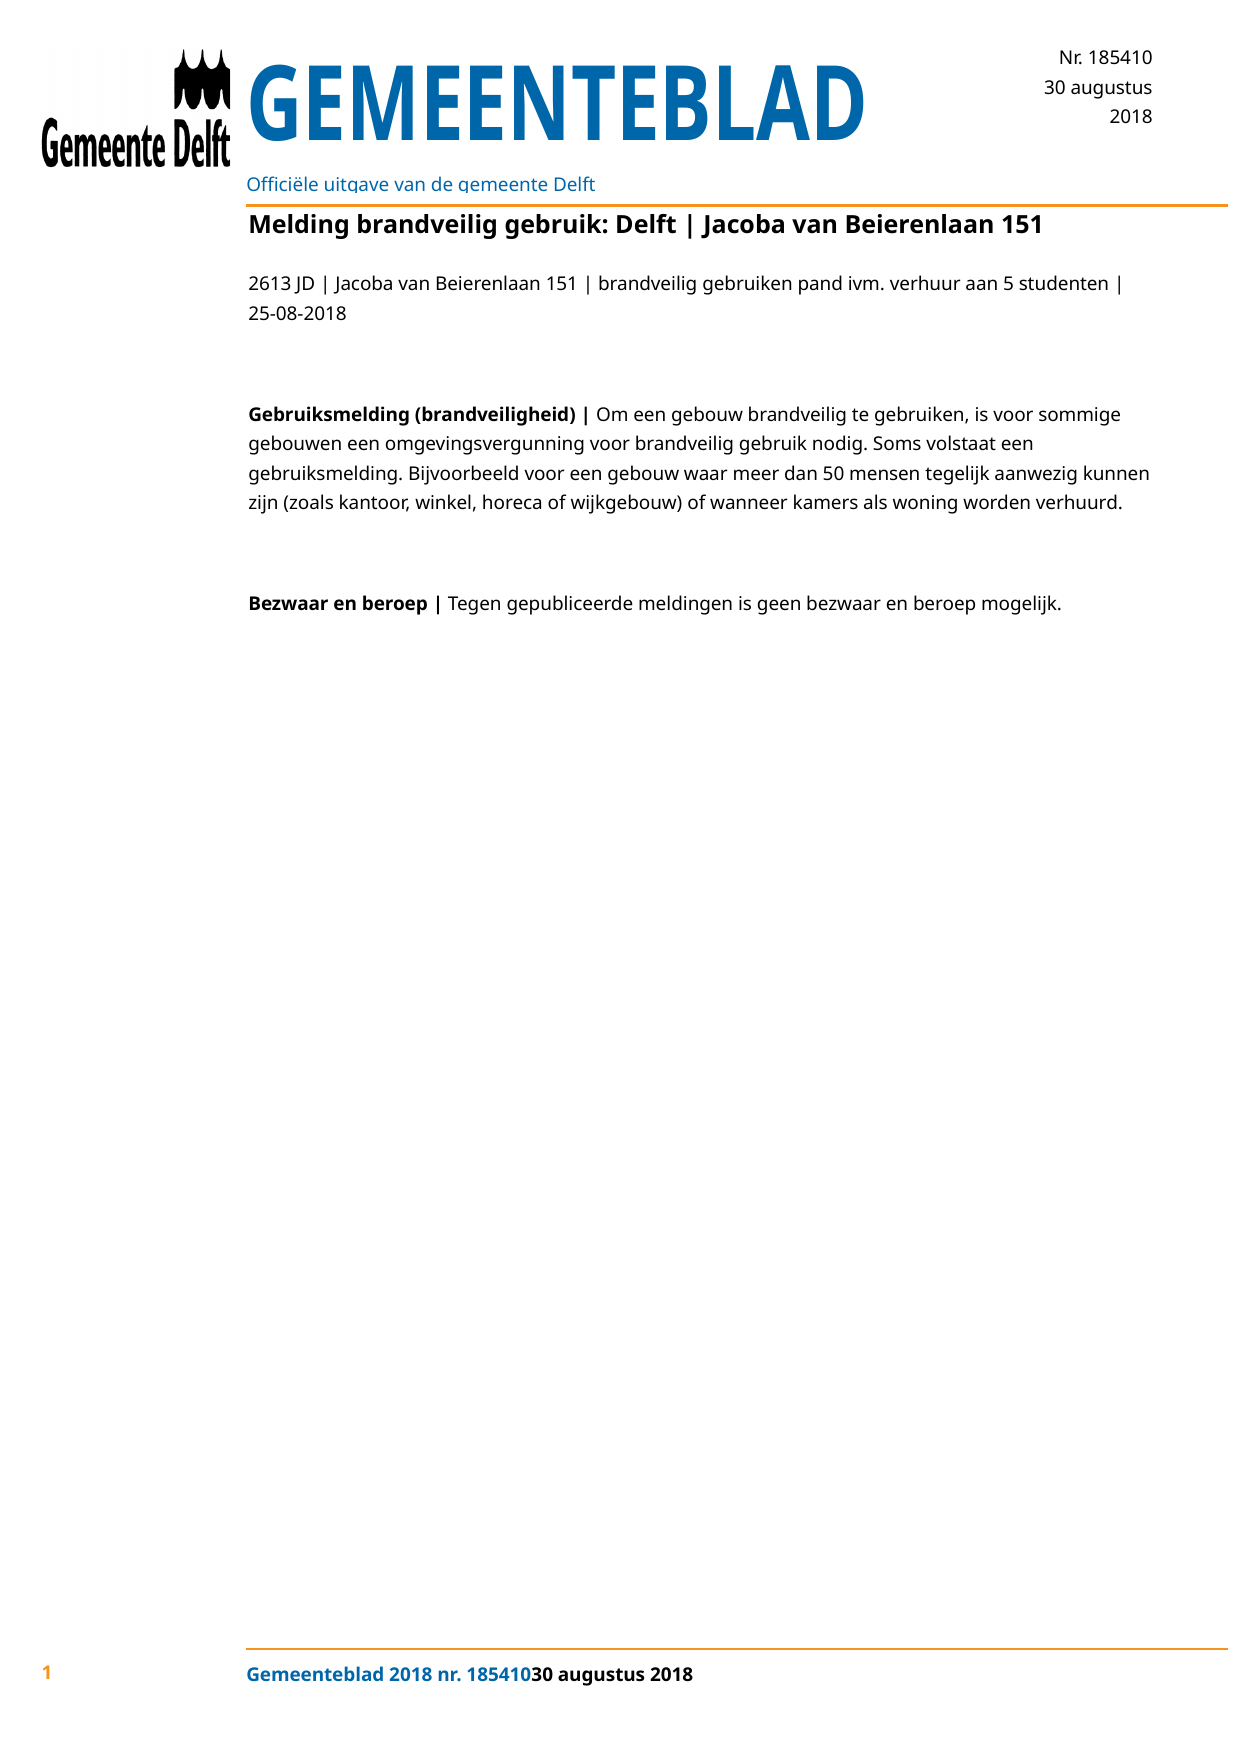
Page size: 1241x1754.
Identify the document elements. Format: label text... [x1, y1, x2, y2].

text Melding brandveilig gebruik: Delft | Jacoba van Beierenlaan 151 [248, 207, 1152, 241]
picture [41, 47, 231, 172]
text 2613 JD | Jacoba van Beierenlaan 151 | brandveilig gebruiken pand ivm. verhuur aan 5 studenten | 25-08-2018 [248, 270, 1152, 326]
text Bezwaar en beroep | Tegen gepubliceerde meldingen is geen bezwaar en beroep mogelijk. [248, 590, 1152, 616]
text Gebruiksmelding (brandveiligheid) | Om een gebouw brandveilig te gebruiken, is voor sommige gebouwen een omgevingsvergunning voor brandveilig gebruik nodig. Soms volstaat een gebruiksmelding. Bijvoorbeeld voor een gebouw waar meer dan 50 mensen tegelijk aanwezig kunnen zijn (zoals kantoor, winkel, horeca of wijkgebouw) of wanneer kamers als woning worden verhuurd. [248, 401, 1152, 515]
